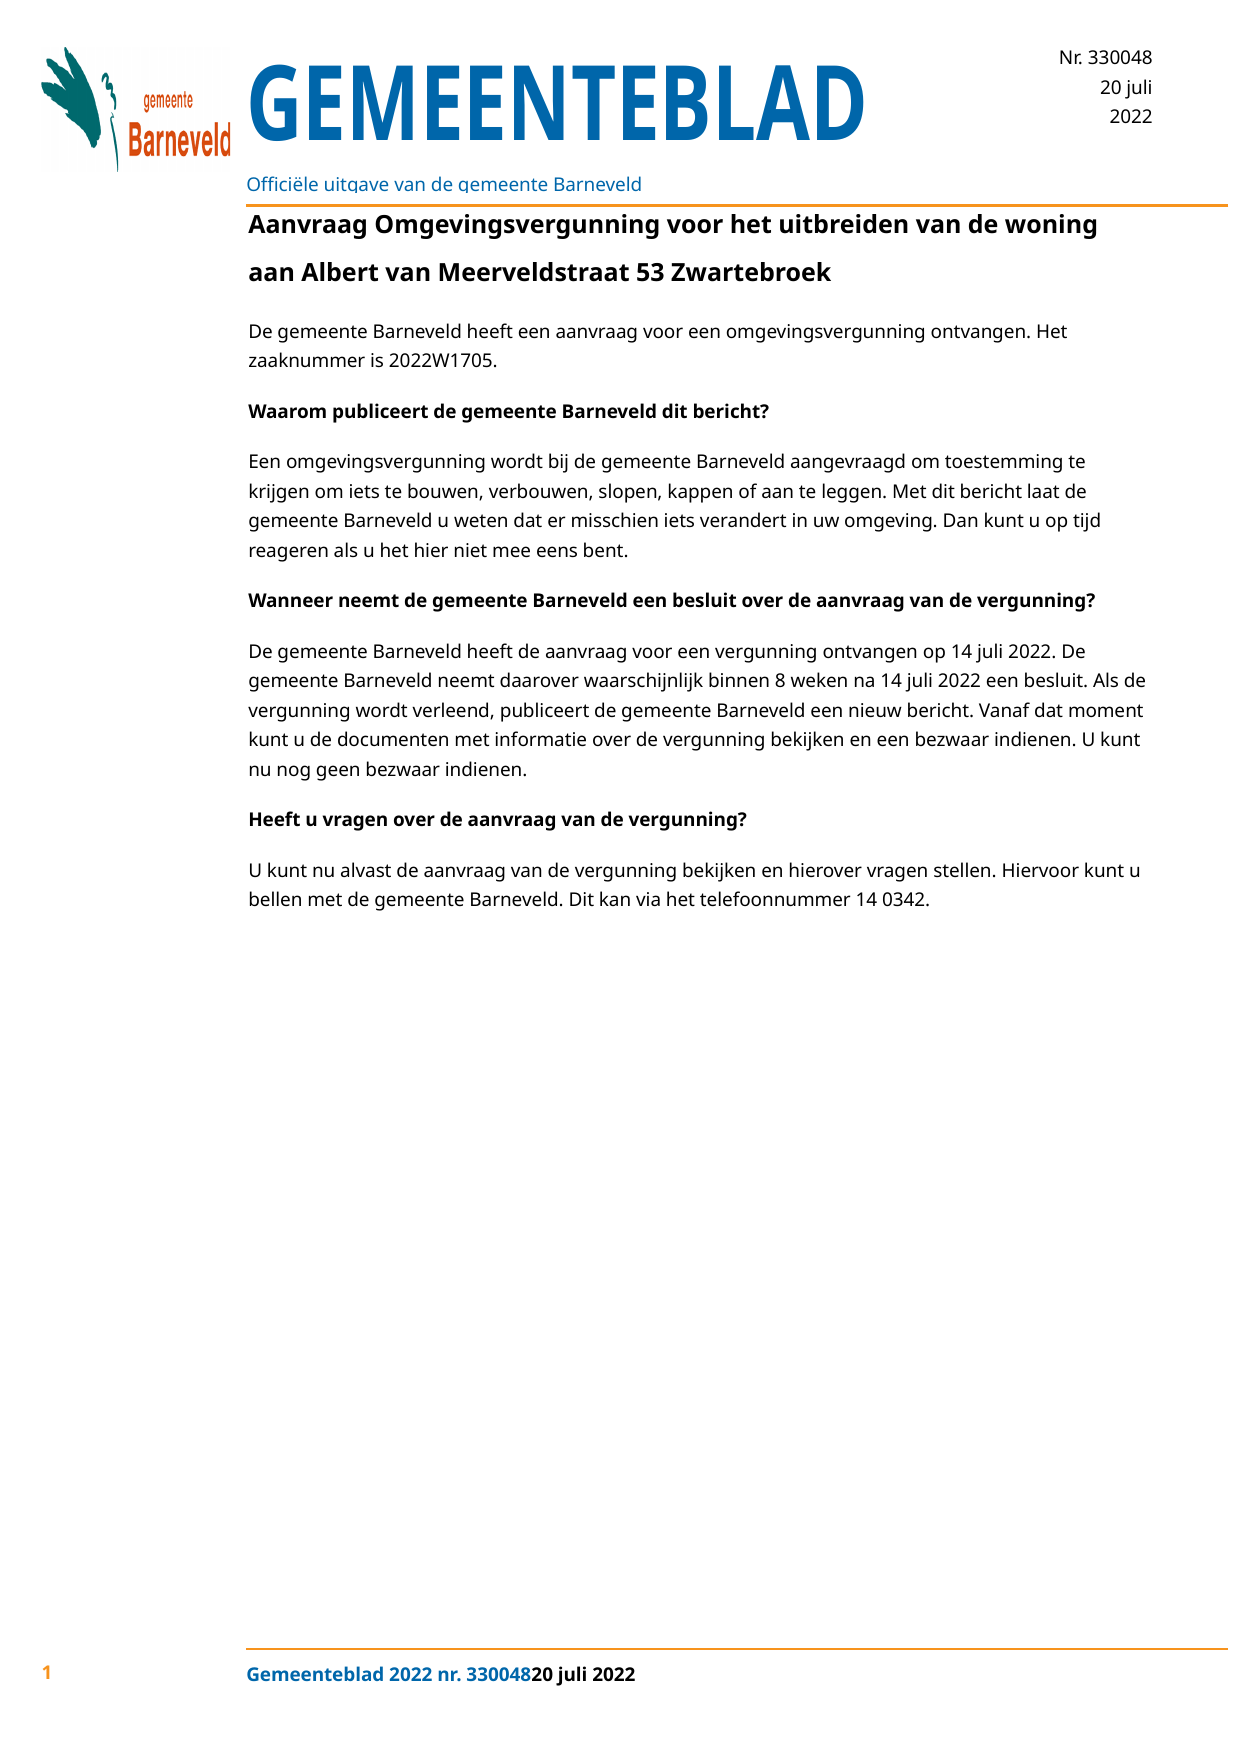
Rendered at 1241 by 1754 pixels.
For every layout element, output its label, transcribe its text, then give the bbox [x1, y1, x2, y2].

text U kunt nu alvast de aanvraag van de vergunning bekijken en hierover vragen stellen. Hiervoor kunt u bellen met de gemeente Barneveld. Dit kan via het telefoonnummer 14 0342. [248, 857, 1152, 912]
text Een omgevingsvergunning wordt bij de gemeente Barneveld aangevraagd om toestemming te krijgen om iets te bouwen, verbouwen, slopen, kappen of aan te leggen. Met dit bericht laat de gemeente Barneveld u weten dat er misschien iets verandert in uw omgeving. Dan kunt u op tijd reageren als u het hier niet mee eens bent. [248, 448, 1152, 563]
text De gemeente Barneveld heeft de aanvraag voor een vergunning ontvangen op 14 juli 2022. De gemeente Barneveld neemt daarover waarschijnlijk binnen 8 weken na 14 juli 2022 een besluit. Als de vergunning wordt verleend, publiceert de gemeente Barneveld een nieuw bericht. Vanaf dat moment kunt u de documenten met informatie over de vergunning bekijken en een bezwaar indienen. U kunt nu nog geen bezwaar indienen. [248, 638, 1152, 782]
text Aanvraag Omgevingsvergunning voor het uitbreiden van de woning aan Albert van Meerveldstraat 53 Zwartebroek [248, 207, 1152, 288]
text De gemeente Barneveld heeft een aanvraag voor een omgevingsvergunning ontvangen. Het zaaknummer is 2022W1705. [248, 318, 1152, 373]
text Waarom publiceert de gemeente Barneveld dit bericht? [248, 398, 1152, 424]
text Heeft u vragen over de aanvraag van de vergunning? [248, 807, 1152, 832]
picture [41, 47, 231, 172]
text Wanneer neemt de gemeente Barneveld een besluit over de aanvraag van de vergunning? [248, 587, 1152, 613]
